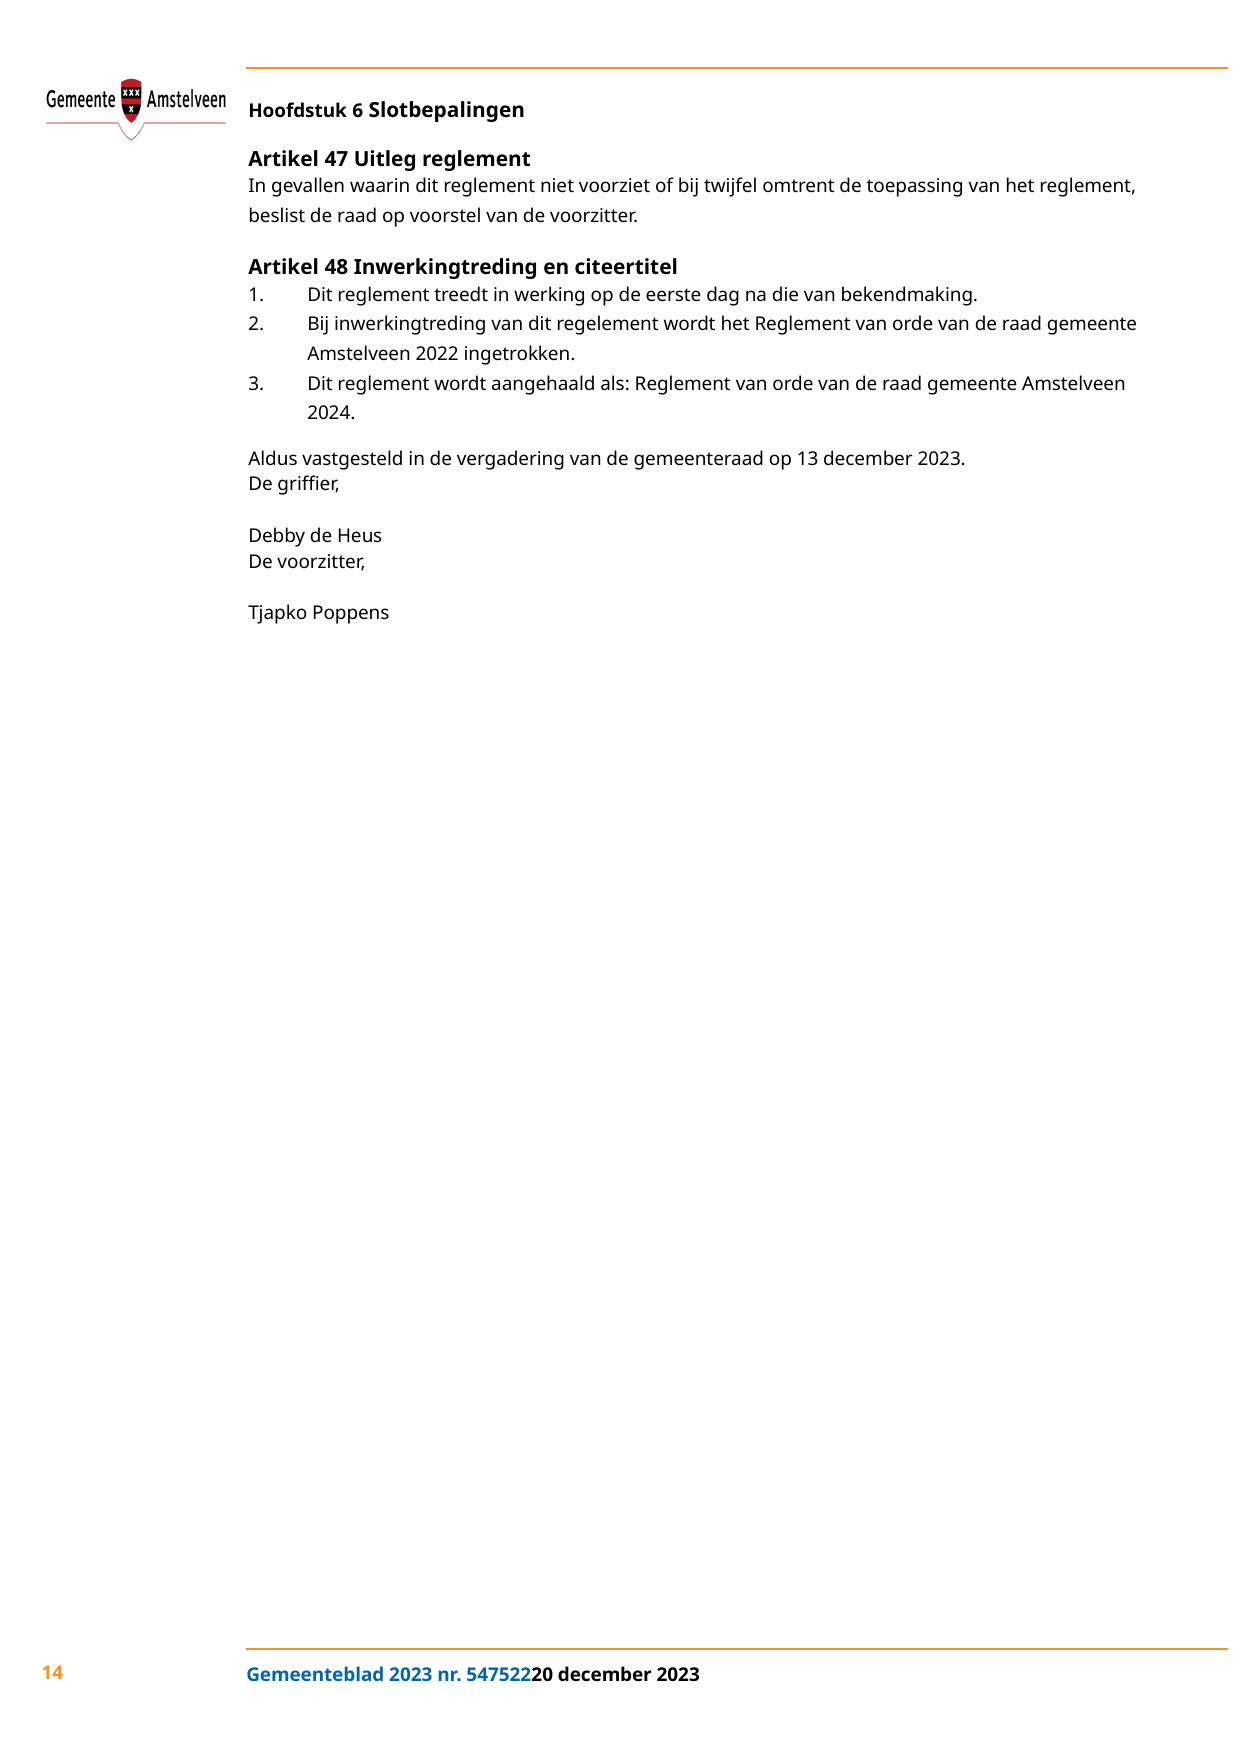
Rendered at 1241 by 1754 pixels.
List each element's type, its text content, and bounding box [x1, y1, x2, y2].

text Artikel 47 Uitleg reglement [248, 144, 1152, 172]
list Dit reglement treedt in werking op de eerste dag na die van bekendmaking. [248, 281, 1152, 307]
text De voorzitter, [248, 548, 1152, 573]
text De griffier, [248, 471, 1152, 496]
picture [41, 47, 231, 172]
text Hoofdstuk 6 Slotbepalingen [248, 95, 1152, 123]
list Dit reglement wordt aangehaald als: Reglement van orde van de raad gemeente Amstelveen 2024. [248, 370, 1152, 425]
text Tjapko Poppens [248, 599, 1152, 625]
text Aldus vastgesteld in de vergadering van de gemeenteraad op 13 december 2023. [248, 445, 1152, 471]
text In gevallen waarin dit reglement niet voorziet of bij twijfel omtrent de toepassing van het reglement, beslist de raad op voorstel van de voorzitter. [248, 172, 1152, 228]
list Bij inwerkingtreding van dit regelement wordt het Reglement van orde van de raad gemeente Amstelveen 2022 ingetrokken. [248, 311, 1152, 366]
text Debby de Heus [248, 522, 1152, 548]
text Artikel 48 Inwerkingtreding en citeertitel [248, 252, 1152, 281]
